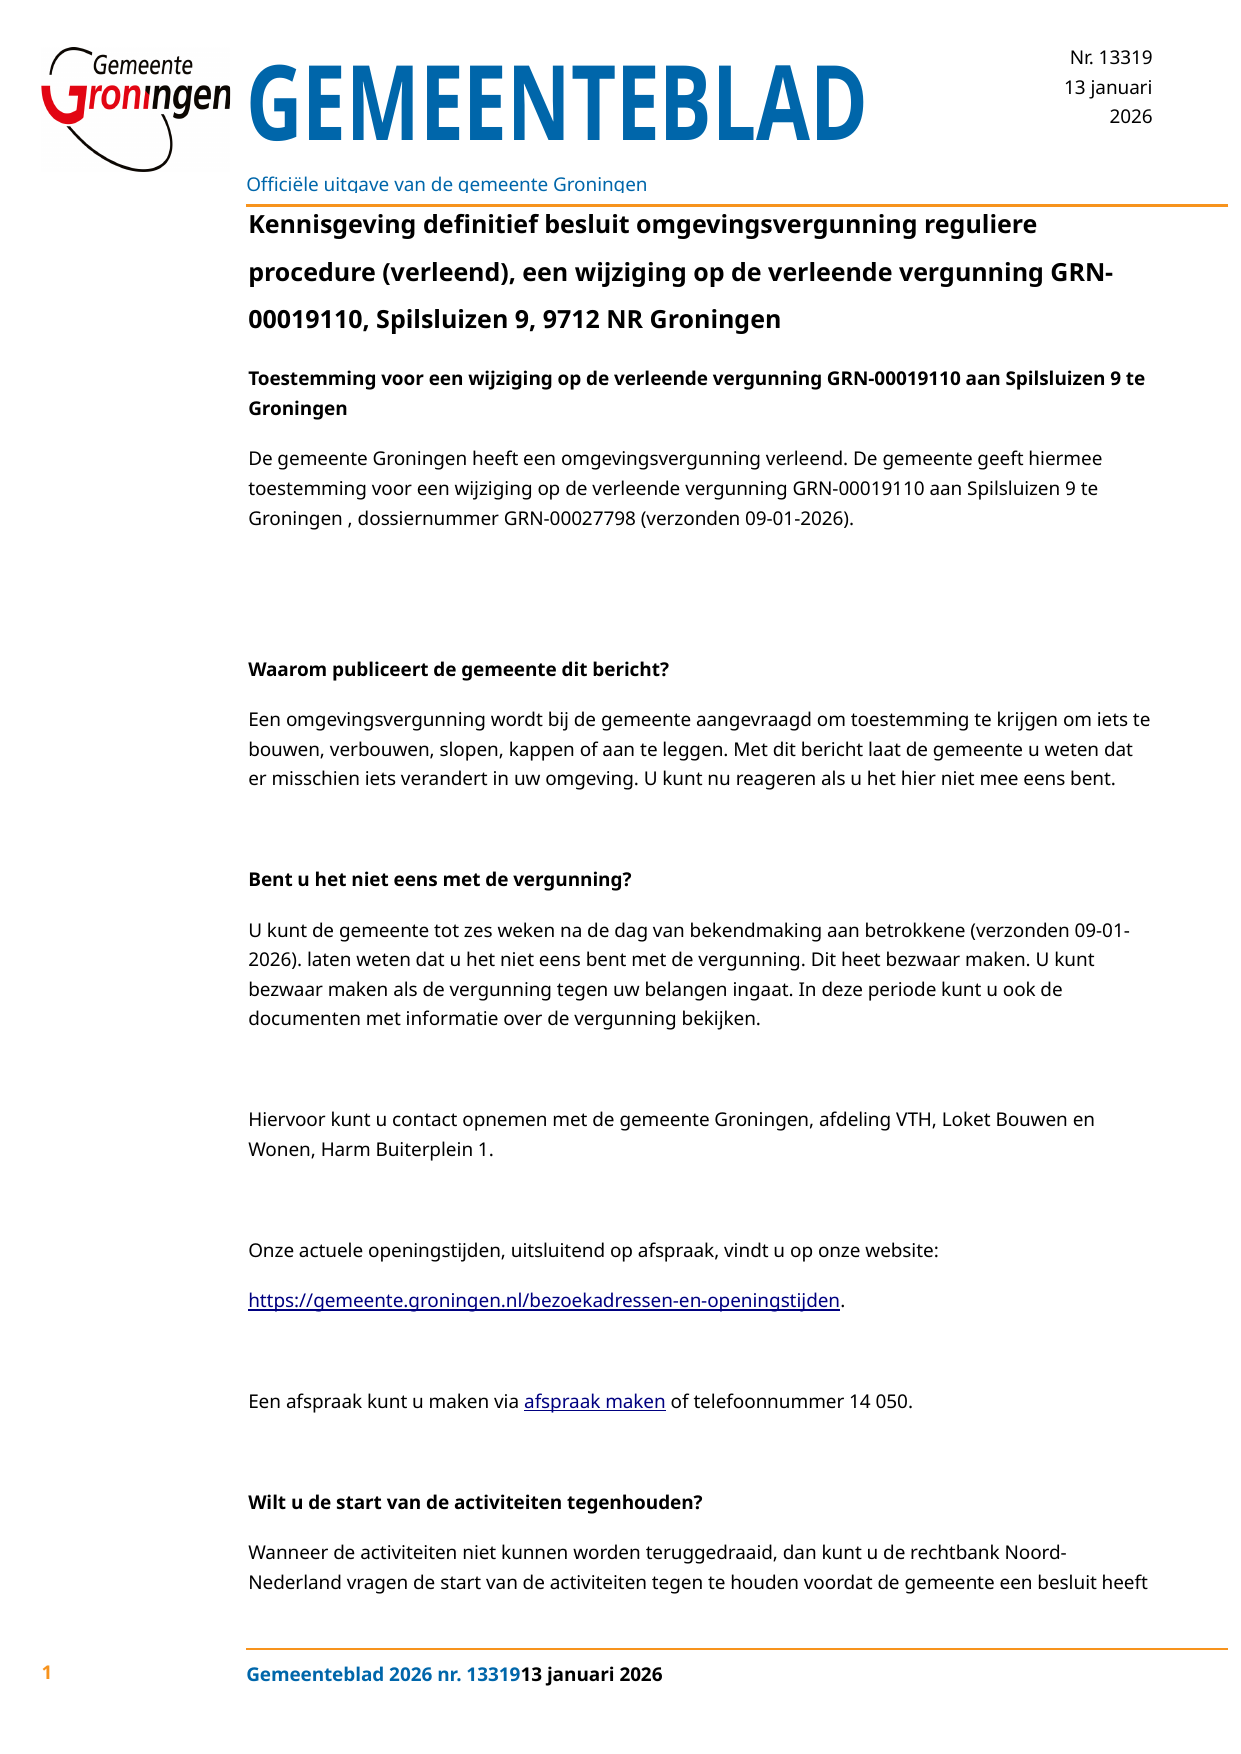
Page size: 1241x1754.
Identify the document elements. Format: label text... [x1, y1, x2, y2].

text https://gemeente.groningen.nl/bezoekadressen-en-openingstijden. [248, 1287, 1152, 1313]
text Toestemming voor een wijziging op de verleende vergunning GRN-00019110 aan Spilsluizen 9 te Groningen [248, 366, 1152, 421]
text Een omgevingsvergunning wordt bij de gemeente aangevraagd om toestemming te krijgen om iets te bouwen, verbouwen, slopen, kappen of aan te leggen. Met dit bericht laat de gemeente u weten dat er misschien iets verandert in uw omgeving. U kunt nu reageren als u het hier niet mee eens bent. [248, 706, 1152, 791]
text De gemeente Groningen heeft een omgevingsvergunning verleend. De gemeente geeft hiermee toestemming voor een wijziging op de verleende vergunning GRN-00019110 aan Spilsluizen 9 te Groningen , dossiernummer GRN-00027798 (verzonden 09-01-2026). [248, 446, 1152, 530]
text Wanneer de activiteiten niet kunnen worden teruggedraaid, dan kunt u de rechtbank Noord-Nederland vragen de start van de activiteiten tegen te houden voordat de gemeente een besluit heeft [248, 1539, 1152, 1594]
picture [41, 47, 231, 172]
text Bent u het niet eens met de vergunning? [248, 866, 1152, 892]
text Wilt u de start van de activiteiten tegenhouden? [248, 1489, 1152, 1514]
text Onze actuele openingstijden, uitsluitend op afspraak, vindt u op onze website: [248, 1237, 1152, 1262]
text Hiervoor kunt u contact opnemen met de gemeente Groningen, afdeling VTH, Loket Bouwen en Wonen, Harm Buiterplein 1. [248, 1106, 1152, 1162]
text Waarom publiceert de gemeente dit bericht? [248, 656, 1152, 682]
text U kunt de gemeente tot zes weken na de dag van bekendmaking aan betrokkene (verzonden 09-01-2026). laten weten dat u het niet eens bent met de vergunning. Dit heet bezwaar maken. U kunt bezwaar maken als de vergunning tegen uw belangen ingaat. In deze periode kunt u ook de documenten met informatie over de vergunning bekijken. [248, 917, 1152, 1031]
text Kennisgeving definitief besluit omgevingsvergunning reguliere procedure (verleend), een wijziging op de verleende vergunning GRN-00019110, Spilsluizen 9, 9712 NR Groningen [248, 207, 1152, 336]
text Een afspraak kunt u maken via afspraak maken of telefoonnummer 14 050. [248, 1388, 1152, 1414]
